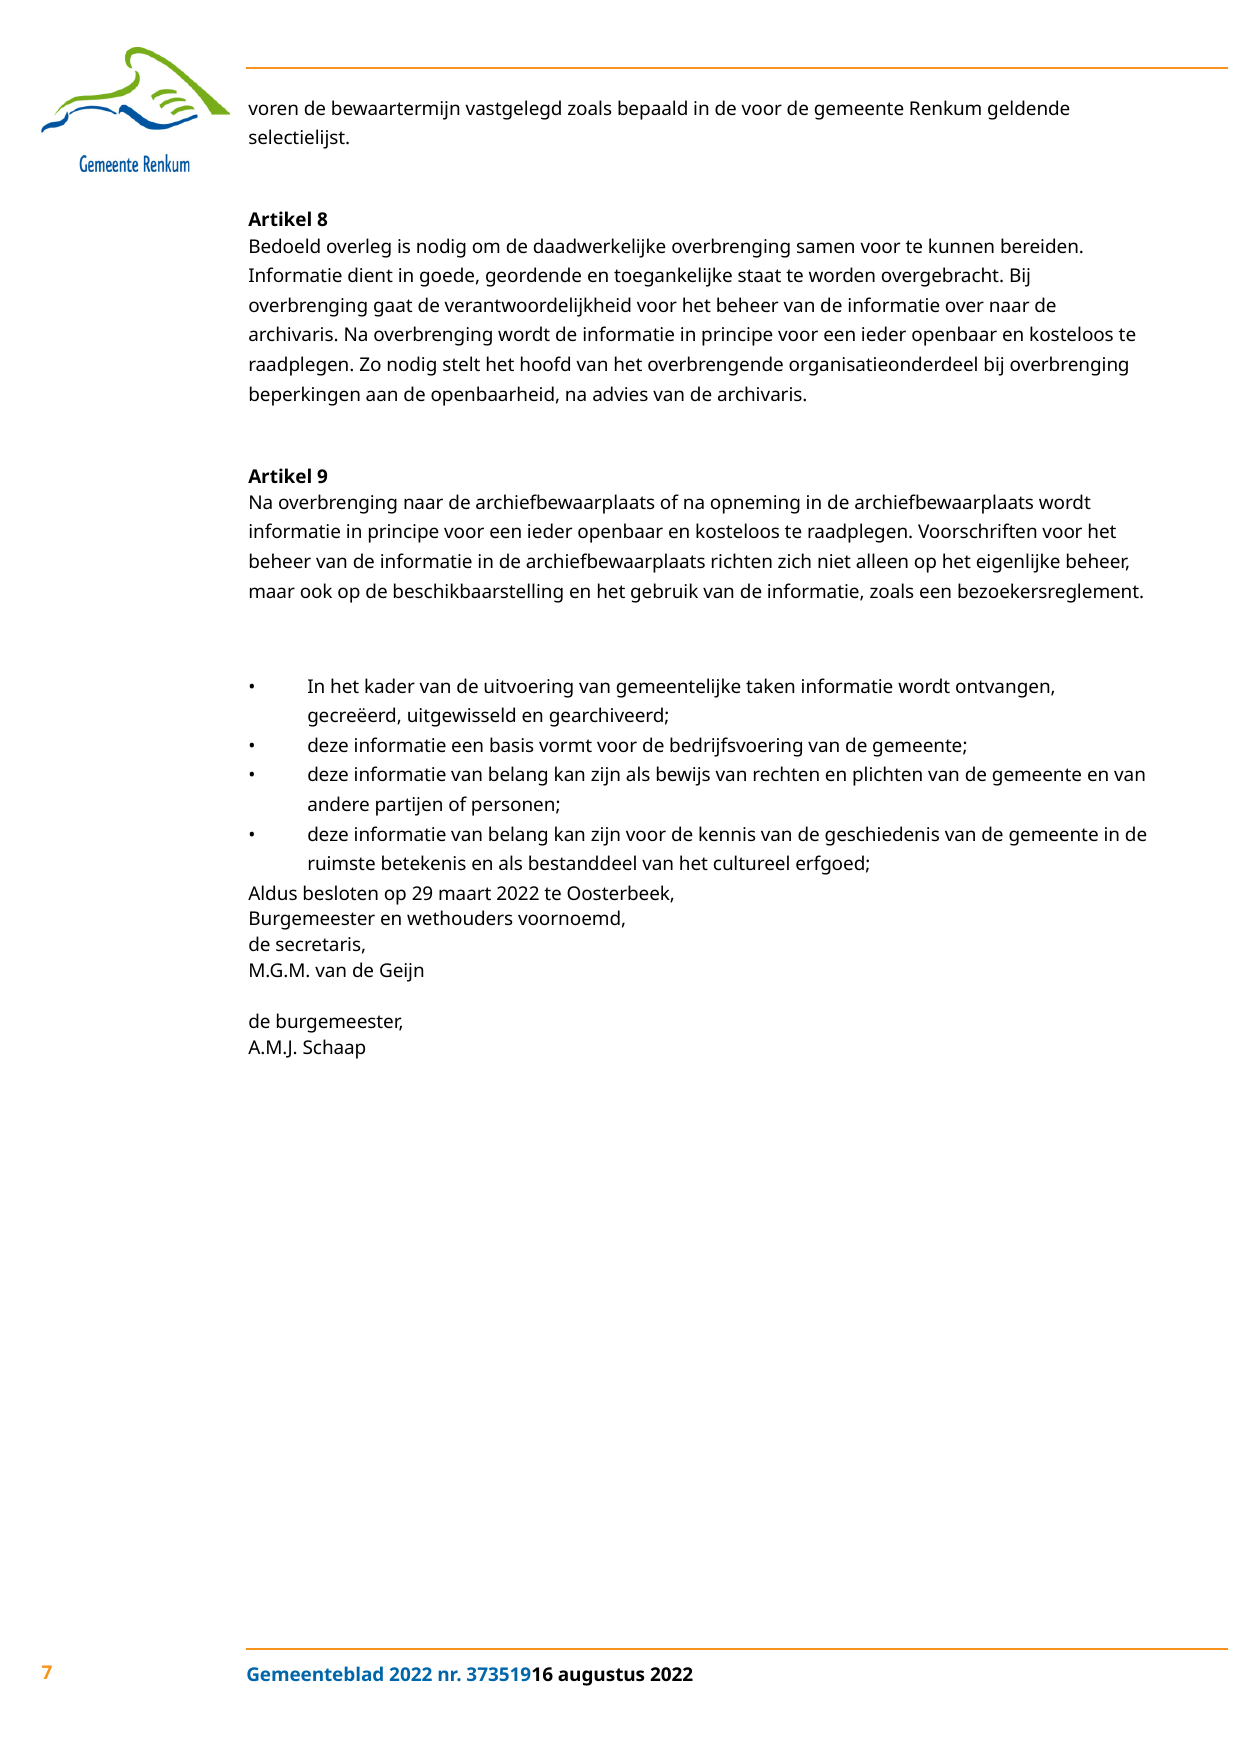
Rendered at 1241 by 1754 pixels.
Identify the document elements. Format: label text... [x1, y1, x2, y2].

text de secretaris, [248, 931, 1152, 957]
text Artikel 9 [248, 461, 1152, 489]
text Aldus besloten op 29 maart 2022 te Oosterbeek, [248, 880, 1152, 906]
text Na overbrenging naar de archiefbewaarplaats of na opneming in de archiefbewaarplaats wordt informatie in principe voor een ieder openbaar en kosteloos te raadplegen. Voorschriften voor het beheer van de informatie in de archiefbewaarplaats richten zich niet alleen op het eigenlijke beheer, maar ook op de beschikbaarstelling en het gebruik van de informatie, zoals een bezoekersreglement. [248, 489, 1152, 604]
text A.M.J. Schaap [248, 1034, 1152, 1060]
list deze informatie een basis vormt voor de bedrijfsvoering van de gemeente; [248, 732, 1152, 758]
list deze informatie van belang kan zijn voor de kennis van de geschiedenis van de gemeente in de ruimste betekenis en als bestanddeel van het cultureel erfgoed; [248, 821, 1152, 876]
text de burgemeester, [248, 1008, 1152, 1034]
text M.G.M. van de Geijn [248, 957, 1152, 983]
text Bedoeld overleg is nodig om de daadwerkelijke overbrenging samen voor te kunnen bereiden. Informatie dient in goede, geordende en toegankelijke staat te worden overgebracht. Bij overbrenging gaat de verantwoordelijkheid voor het beheer van de informatie over naar de archivaris. Na overbrenging wordt de informatie in principe voor een ieder openbaar en kosteloos te raadplegen. Zo nodig stelt het hoofd van het overbrengende organisatieonderdeel bij overbrenging beperkingen aan de openbaarheid, na advies van de archivaris. [248, 233, 1152, 406]
picture [41, 47, 231, 172]
text Burgemeester en wethouders voornoemd, [248, 906, 1152, 931]
text voren de bewaartermijn vastgelegd zoals bepaald in de voor de gemeente Renkum geldende selectielijst. [248, 95, 1152, 150]
text Artikel 8 [248, 204, 1152, 233]
list deze informatie van belang kan zijn als bewijs van rechten en plichten van de gemeente en van andere partijen of personen; [248, 762, 1152, 817]
list In het kader van de uitvoering van gemeentelijke taken informatie wordt ontvangen, gecreëerd, uitgewisseld en gearchiveerd; [248, 673, 1152, 728]
